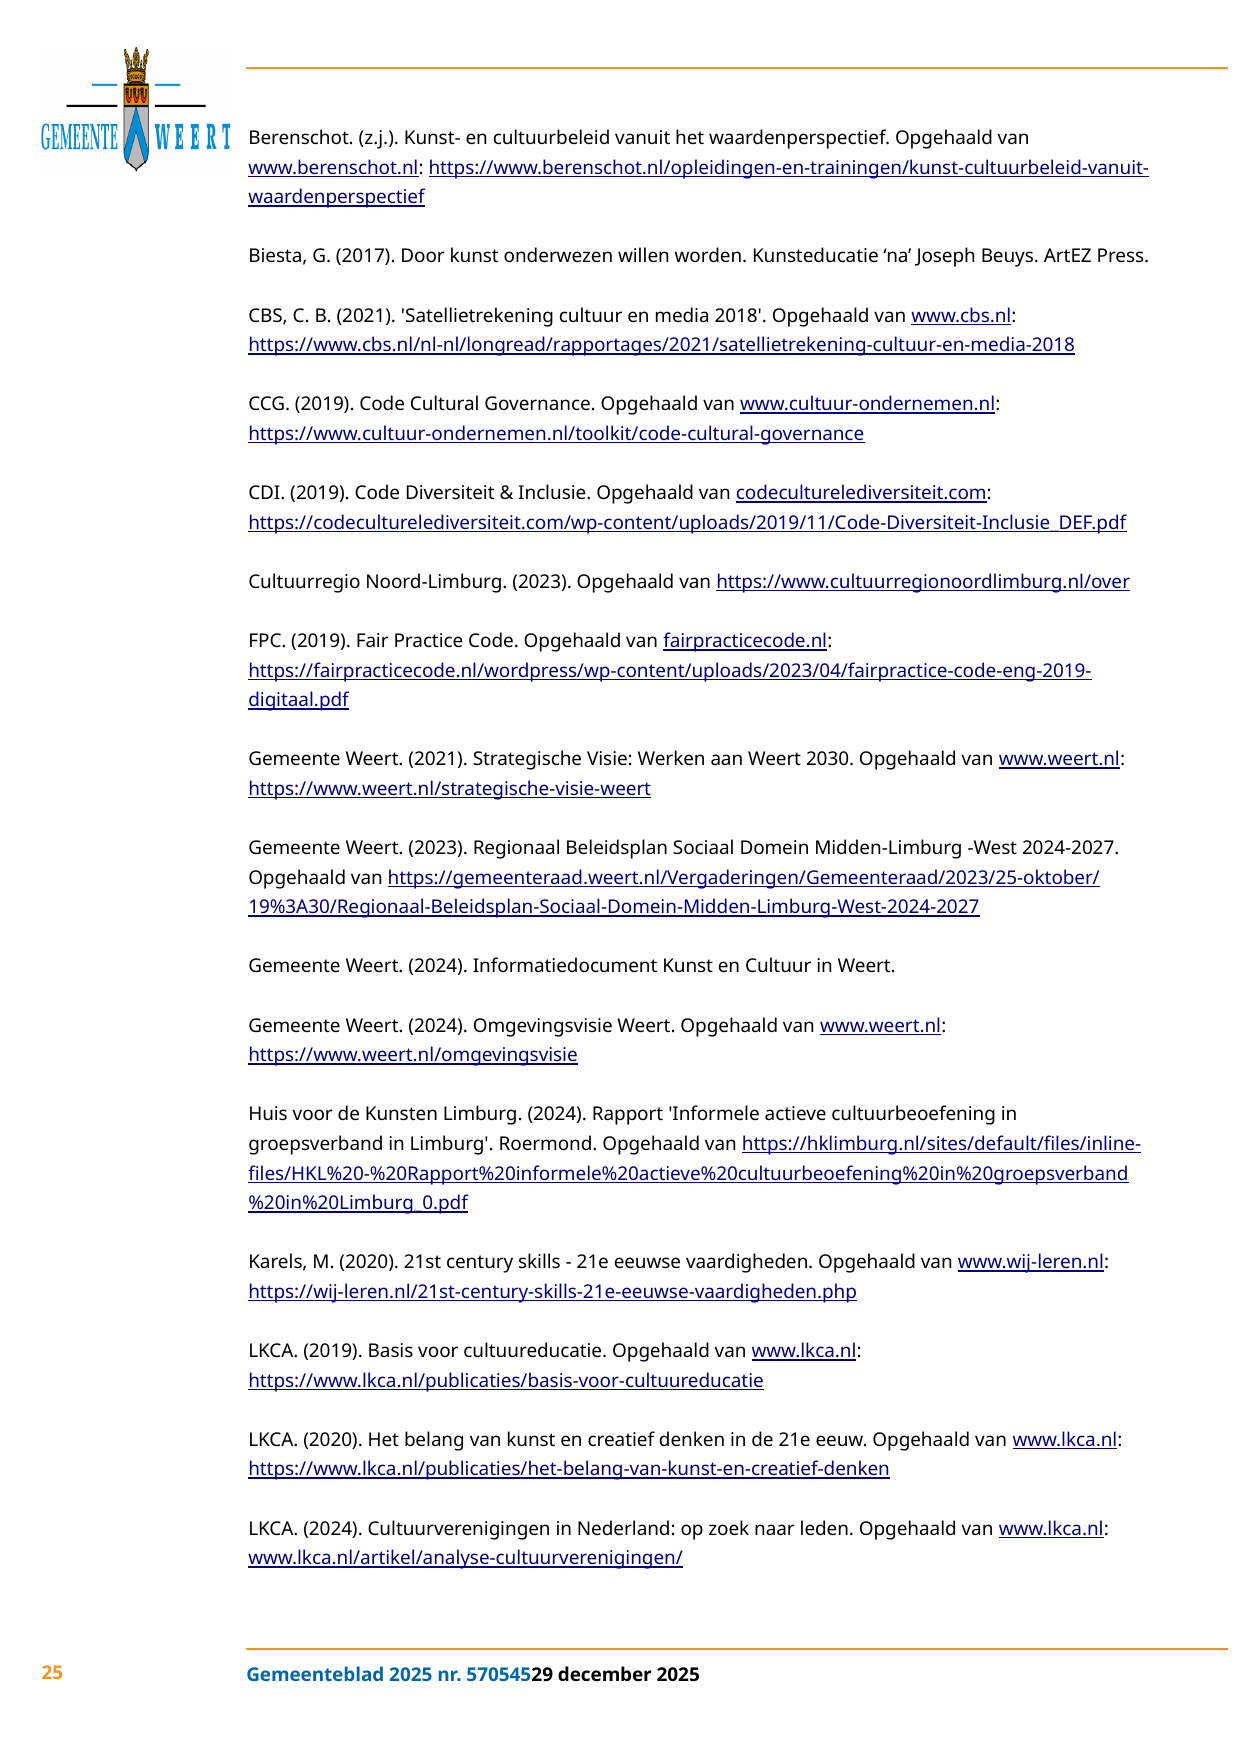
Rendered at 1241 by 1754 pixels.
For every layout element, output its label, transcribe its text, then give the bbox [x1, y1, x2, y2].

text Gemeente Weert. (2021). Strategische Visie: Werken aan Weert 2030. Opgehaald van www.weert.nl: https://www.weert.nl/strategische-visie-weert [248, 746, 1152, 801]
text CCG. (2019). Code Cultural Governance. Opgehaald van www.cultuur-ondernemen.nl: https://www.cultuur-ondernemen.nl/toolkit/code-cultural-governance [248, 391, 1152, 446]
text Biesta, G. (2017). Door kunst onderwezen willen worden. Kunsteducatie ‘na’ Joseph Beuys. ArtEZ Press. [248, 243, 1152, 268]
text LKCA. (2019). Basis voor cultuureducatie. Opgehaald van www.lkca.nl: https://www.lkca.nl/publicaties/basis-voor-cultuureducatie [248, 1337, 1152, 1393]
text CBS, C. B. (2021). 'Satellietrekening cultuur en media 2018'. Opgehaald van www.cbs.nl: https://www.cbs.nl/nl-nl/longread/rapportages/2021/satellietrekening-cultuur-en-media-2018 [248, 302, 1152, 357]
text LKCA. (2020). Het belang van kunst en creatief denken in de 21e eeuw. Opgehaald van www.lkca.nl: https://www.lkca.nl/publicaties/het-belang-van-kunst-en-creatief-denken [248, 1426, 1152, 1481]
text Cultuurregio Noord-Limburg. (2023). Opgehaald van https://www.cultuurregionoordlimburg.nl/over [248, 568, 1152, 594]
text Karels, M. (2020). 21st century skills - 21e eeuwse vaardigheden. Opgehaald van www.wij-leren.nl: https://wij-leren.nl/21st-century-skills-21e-eeuwse-vaardigheden.php [248, 1248, 1152, 1304]
picture [41, 47, 231, 172]
text FPC. (2019). Fair Practice Code. Opgehaald van fairpracticecode.nl: https://fairpracticecode.nl/wordpress/wp-content/uploads/2023/04/fairpractice-code-eng-2019-digitaal.pdf [248, 627, 1152, 712]
text CDI. (2019). Code Diversiteit & Inclusie. Opgehaald van codeculturelediversiteit.com: https://codeculturelediversiteit.com/wp-content/uploads/2019/11/Code-Diversiteit-Inclusie_DEF.pdf [248, 479, 1152, 535]
text Gemeente Weert. (2024). Omgevingsvisie Weert. Opgehaald van www.weert.nl: https://www.weert.nl/omgevingsvisie [248, 1012, 1152, 1067]
text Gemeente Weert. (2023). Regionaal Beleidsplan Sociaal Domein Midden-Limburg -West 2024-2027. Opgehaald van https://gemeenteraad.weert.nl/Vergaderingen/Gemeenteraad/2023/25-oktober/19%3A30/Regionaal-Beleidsplan-Sociaal-Domein-Midden-Limburg-West-2024-2027 [248, 834, 1152, 919]
text Gemeente Weert. (2024). Informatiedocument Kunst en Cultuur in Weert. [248, 953, 1152, 978]
text LKCA. (2024). Cultuurverenigingen in Nederland: op zoek naar leden. Opgehaald van www.lkca.nl: www.lkca.nl/artikel/analyse-cultuurverenigingen/ [248, 1515, 1152, 1570]
text Berenschot. (z.j.). Kunst- en cultuurbeleid vanuit het waardenperspectief. Opgehaald van www.berenschot.nl: https://www.berenschot.nl/opleidingen-en-trainingen/kunst-cultuurbeleid-vanuit-waardenperspectief [248, 124, 1152, 209]
text Huis voor de Kunsten Limburg. (2024). Rapport 'Informele actieve cultuurbeoefening in groepsverband in Limburg'. Roermond. Opgehaald van https://hklimburg.nl/sites/default/files/inline-files/HKL%20-%20Rapport%20informele%20actieve%20cultuurbeoefening%20in%20groepsverband%20in%20Limburg_0.pdf [248, 1101, 1152, 1215]
